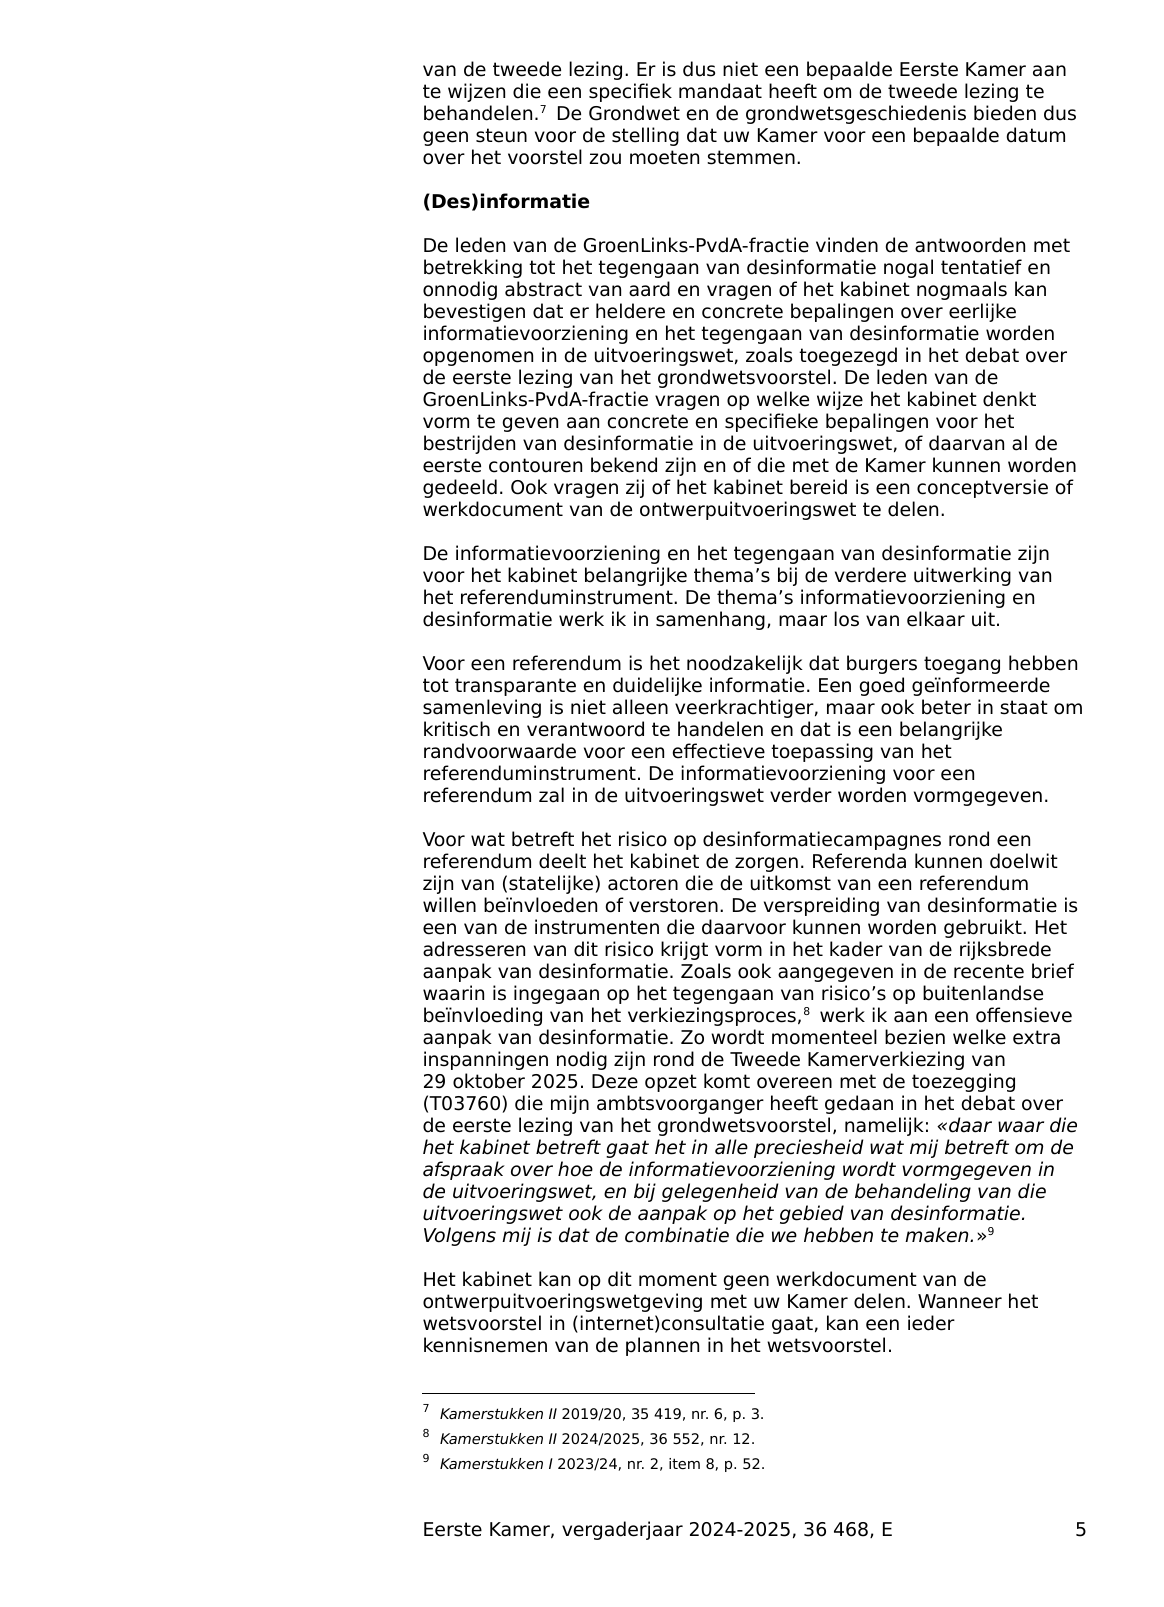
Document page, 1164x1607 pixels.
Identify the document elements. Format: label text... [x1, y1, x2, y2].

text Kamerstukken II 2019/20, 35 419, nr. 6, p. 3. [422, 1402, 1087, 1424]
text De leden van de GroenLinks-PvdA-fractie vinden de antwoorden met betrekking tot het tegengaan van desinformatie nogal tentatief en onnodig abstract van aard en vragen of het kabinet nogmaals kan bevestigen dat er heldere en concrete bepalingen over eerlijke informatievoorziening en het tegengaan van desinformatie worden opgenomen in de uitvoeringswet, zoals toegezegd in het debat over de eerste lezing van het grondwetsvoorstel. De leden van de GroenLinks-PvdA-fractie vragen op welke wijze het kabinet denkt vorm te geven aan concrete en specifieke bepalingen voor het bestrijden van desinformatie in de uitvoeringswet, of daarvan al de eerste contouren bekend zijn en of die met de Kamer kunnen worden gedeeld. Ook vragen zij of het kabinet bereid is een conceptversie of werkdocument van de ontwerpuitvoeringswet te delen. [422, 235, 1087, 521]
text Voor een referendum is het noodzakelijk dat burgers toegang hebben tot transparante en duidelijke informatie. Een goed geïnformeerde samenleving is niet alleen veerkrachtiger, maar ook beter in staat om kritisch en verantwoord te handelen en dat is een belangrijke randvoorwaarde voor een effectieve toepassing van het referenduminstrument. De informatievoorziening voor een referendum zal in de uitvoeringswet verder worden vormgegeven. [422, 653, 1087, 807]
text Het kabinet kan op dit moment geen werkdocument van de ontwerpuitvoeringswetgeving met uw Kamer delen. Wanneer het wetsvoorstel in (internet)consultatie gaat, kan een ieder kennisnemen van de plannen in het wetsvoorstel. [422, 1269, 1087, 1357]
text Kamerstukken II 2024/2025, 36 552, nr. 12. [422, 1427, 1087, 1449]
subtitle (Des)informatie [422, 191, 1087, 213]
text Voor wat betreft het risico op desinformatiecampagnes rond een referendum deelt het kabinet de zorgen. Referenda kunnen doelwit zijn van (statelijke) actoren die de uitkomst van een referendum willen beïnvloeden of verstoren. De verspreiding van desinformatie is een van de instrumenten die daarvoor kunnen worden gebruikt. Het adresseren van dit risico krijgt vorm in het kader van de rijksbrede aanpak van desinformatie. Zoals ook aangegeven in de recente brief waarin is ingegaan op het tegengaan van risico’s op buitenlandse beïnvloeding van het verkiezingsproces, werk ik aan een offensieve aanpak van desinformatie. Zo wordt momenteel bezien welke extra inspanningen nodig zijn rond de Tweede Kamerverkiezing van 29 oktober 2025. Deze opzet komt overeen met de toezegging (T03760) die mijn ambtsvoorganger heeft gedaan in het debat over de eerste lezing van het grondwetsvoorstel, namelijk: «daar waar die het kabinet betreft gaat het in alle preciesheid wat mij betreft om de afspraak over hoe de informatievoorziening wordt vormgegeven in de uitvoeringswet, en bij gelegenheid van de behandeling van die uitvoeringswet ook de aanpak op het gebied van desinformatie. Volgens mij is dat de combinatie die we hebben te maken.» [422, 829, 1087, 1247]
text van de tweede lezing. Er is dus niet een bepaalde Eerste Kamer aan te wijzen die een specifiek mandaat heeft om de tweede lezing te behandelen. De Grondwet en de grondwetsgeschiedenis bieden dus geen steun voor de stelling dat uw Kamer voor een bepaalde datum over het voorstel zou moeten stemmen. [422, 59, 1087, 169]
text De informatievoorziening en het tegengaan van desinformatie zijn voor het kabinet belangrijke thema’s bij de verdere uitwerking van het referenduminstrument. De thema’s informatievoorziening en desinformatie werk ik in samenhang, maar los van elkaar uit. [422, 543, 1087, 631]
text Kamerstukken I 2023/24, nr. 2, item 8, p. 52. [422, 1452, 1087, 1474]
